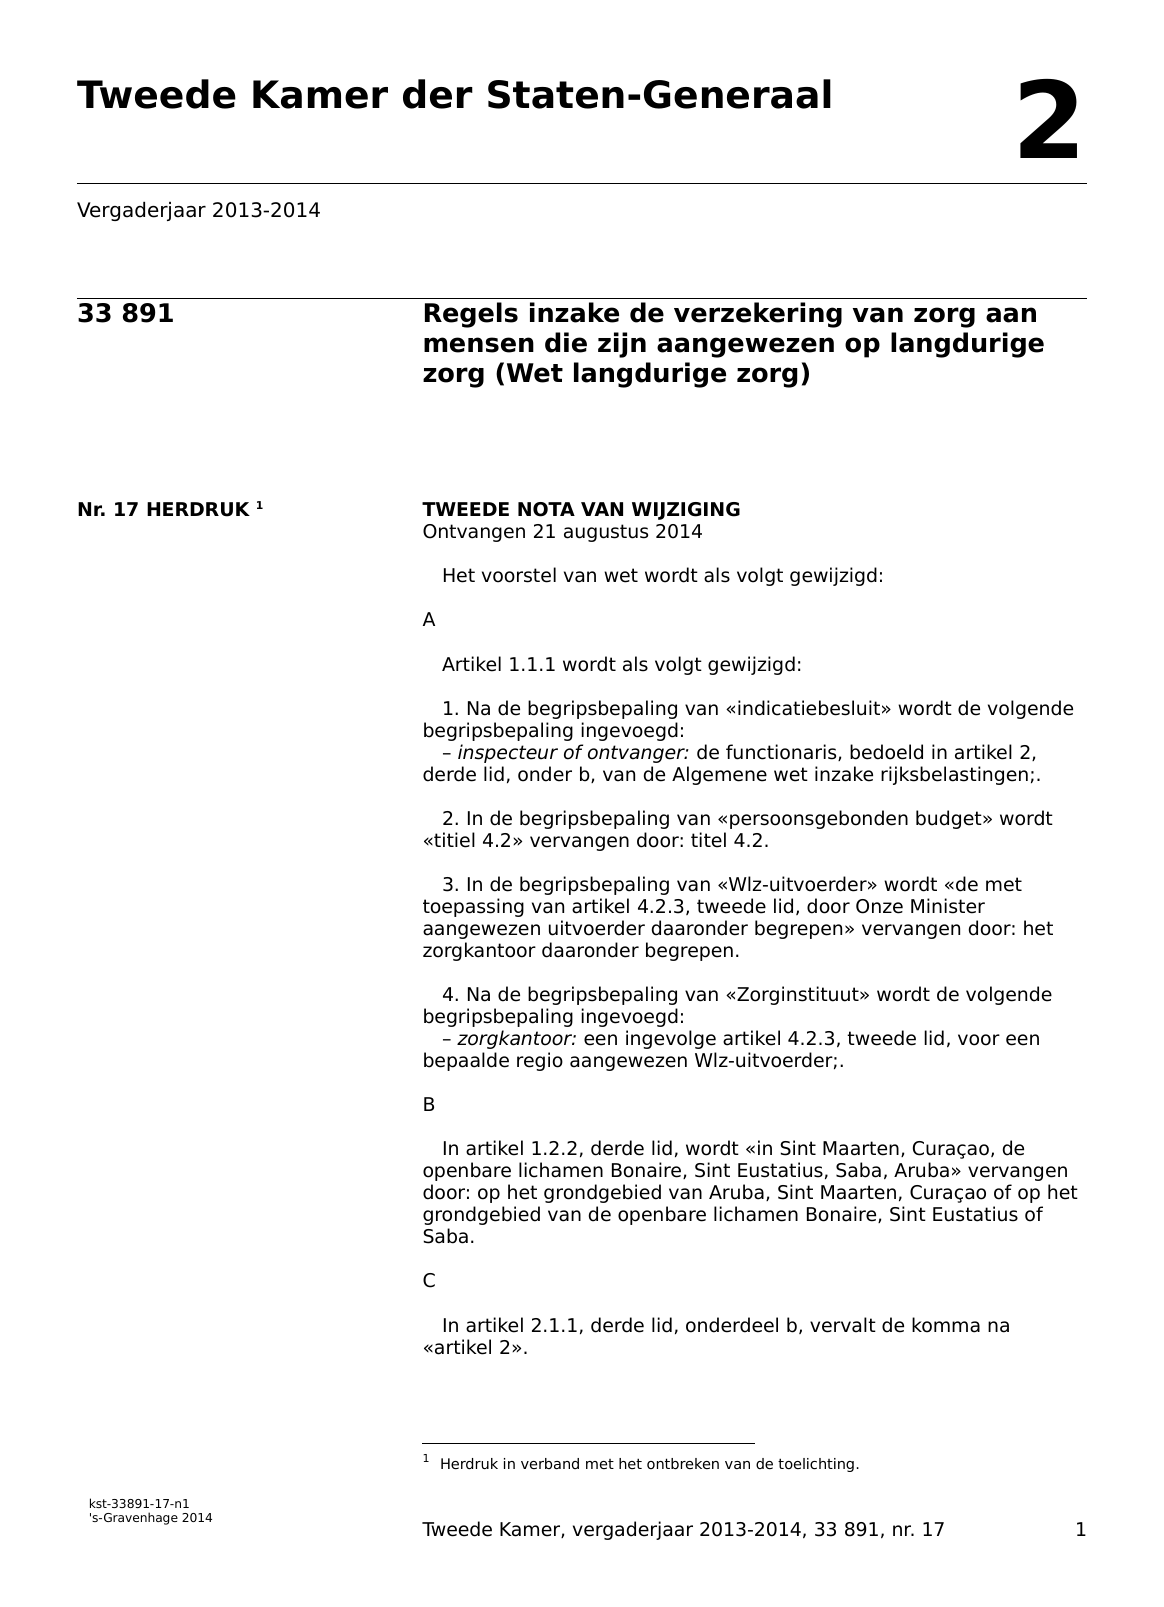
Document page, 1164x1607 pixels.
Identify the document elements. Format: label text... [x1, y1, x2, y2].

text – inspecteur of ontvanger: de functionaris, bedoeld in artikel 2, derde lid, onder b, van de Algemene wet inzake rijksbelastingen;. [422, 742, 1087, 786]
text 3. In de begripsbepaling van «Wlz-uitvoerder» wordt «de met toepassing van artikel 4.2.3, tweede lid, door Onze Minister aangewezen uitvoerder daaronder begrepen» vervangen door: het zorgkantoor daaronder begrepen. [422, 874, 1087, 962]
text 4. Na de begripsbepaling van «Zorginstituut» wordt de volgende begripsbepaling ingevoegd: [422, 984, 1087, 1028]
subtitle B [422, 1094, 1087, 1116]
subtitle A [422, 609, 1087, 631]
subtitle 33 891 Regels inzake de verzekering van zorg aan mensen die zijn aangewezen op langdurige zorg (Wet langdurige zorg) [77, 299, 1087, 388]
text kst-33891-17-n1 [88, 1497, 323, 1511]
text Herdruk in verband met het ontbreken van de toelichting. [422, 1452, 1087, 1474]
text Artikel 1.1.1 wordt als volgt gewijzigd: [422, 653, 1087, 676]
text – zorgkantoor: een ingevolge artikel 4.2.3, tweede lid, voor een bepaalde regio aangewezen Wlz-uitvoerder;. [422, 1028, 1087, 1072]
subtitle C [422, 1270, 1087, 1292]
text 's-Gravenhage 2014 [88, 1511, 323, 1525]
subtitle Nr. 17 HERDRUK TWEEDE NOTA VAN WIJZIGING [77, 499, 1087, 521]
text 1. Na de begripsbepaling van «indicatiebesluit» wordt de volgende begripsbepaling ingevoegd: [422, 698, 1087, 742]
text In artikel 1.2.2, derde lid, wordt «in Sint Maarten, Curaçao, de openbare lichamen Bonaire, Sint Eustatius, Saba, Aruba» vervangen door: op het grondgebied van Aruba, Sint Maarten, Curaçao of op het grondgebied van de openbare lichamen Bonaire, Sint Eustatius of Saba. [422, 1138, 1087, 1248]
text Ontvangen 21 augustus 2014 [422, 521, 1087, 543]
table_cell Vergaderjaar 2013-2014 [77, 184, 1087, 298]
text Het voorstel van wet wordt als volgt gewijzigd: [422, 565, 1087, 587]
text In artikel 2.1.1, derde lid, onderdeel b, vervalt de komma na «artikel 2». [422, 1314, 1087, 1358]
table_header 2 [886, 59, 1087, 183]
table_header Tweede Kamer der Staten-Generaal [77, 59, 886, 183]
text 2. In de begripsbepaling van «persoonsgebonden budget» wordt «titiel 4.2» vervangen door: titel 4.2. [422, 808, 1087, 852]
